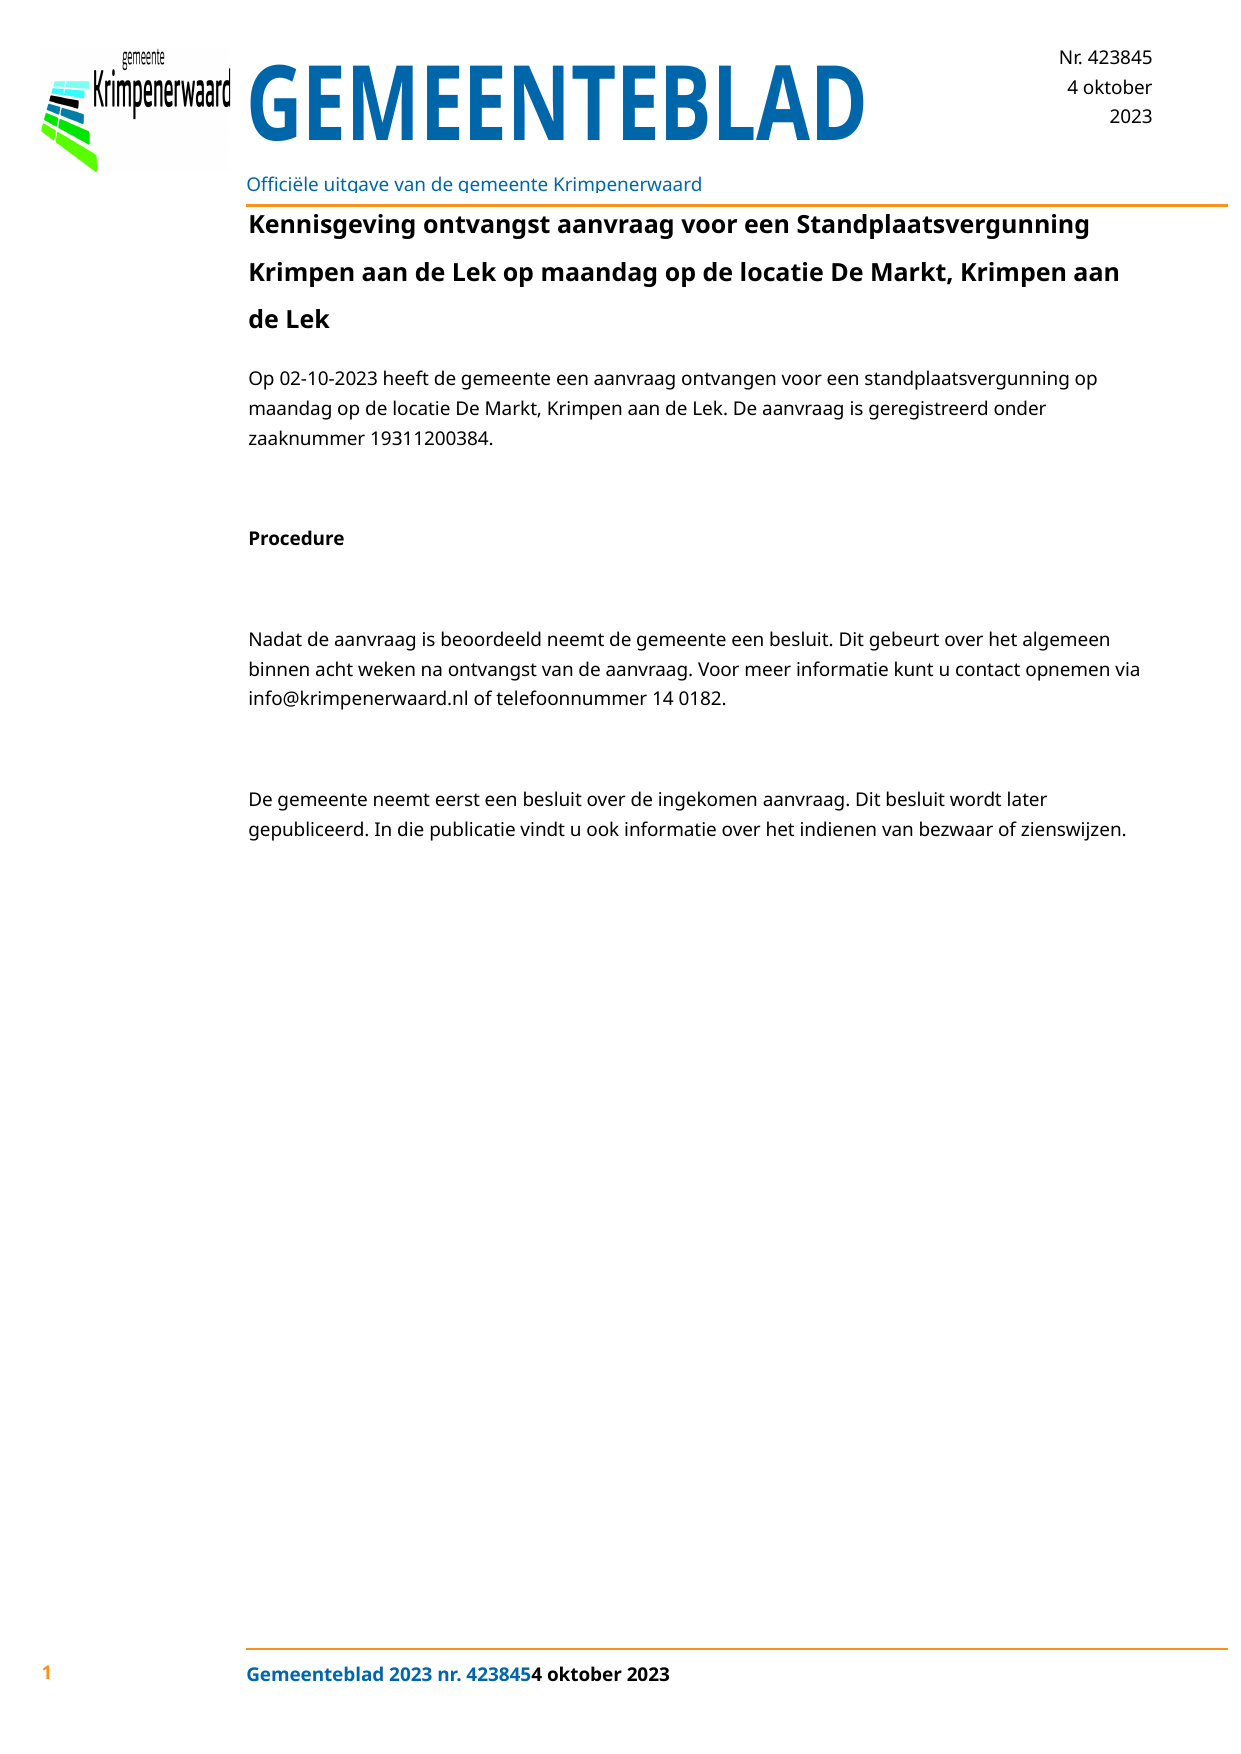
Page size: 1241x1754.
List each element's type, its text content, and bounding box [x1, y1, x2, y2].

text Kennisgeving ontvangst aanvraag voor een Standplaatsvergunning Krimpen aan de Lek op maandag op de locatie De Markt, Krimpen aan de Lek [248, 207, 1152, 336]
text De gemeente neemt eerst een besluit over de ingekomen aanvraag. Dit besluit wordt later gepubliceerd. In die publicatie vindt u ook informatie over het indienen van bezwaar of zienswijzen. [248, 786, 1152, 842]
picture [41, 47, 231, 172]
text Nadat de aanvraag is beoordeeld neemt de gemeente een besluit. Dit gebeurt over het algemeen binnen acht weken na ontvangst van de aanvraag. Voor meer informatie kunt u contact opnemen via info@krimpenerwaard.nl of telefoonnummer 14 0182. [248, 626, 1152, 711]
text Op 02-10-2023 heeft de gemeente een aanvraag ontvangen voor een standplaatsvergunning op maandag op de locatie De Markt, Krimpen aan de Lek. De aanvraag is geregistreerd onder zaaknummer 19311200384. [248, 366, 1152, 450]
text Procedure [248, 526, 1152, 551]
